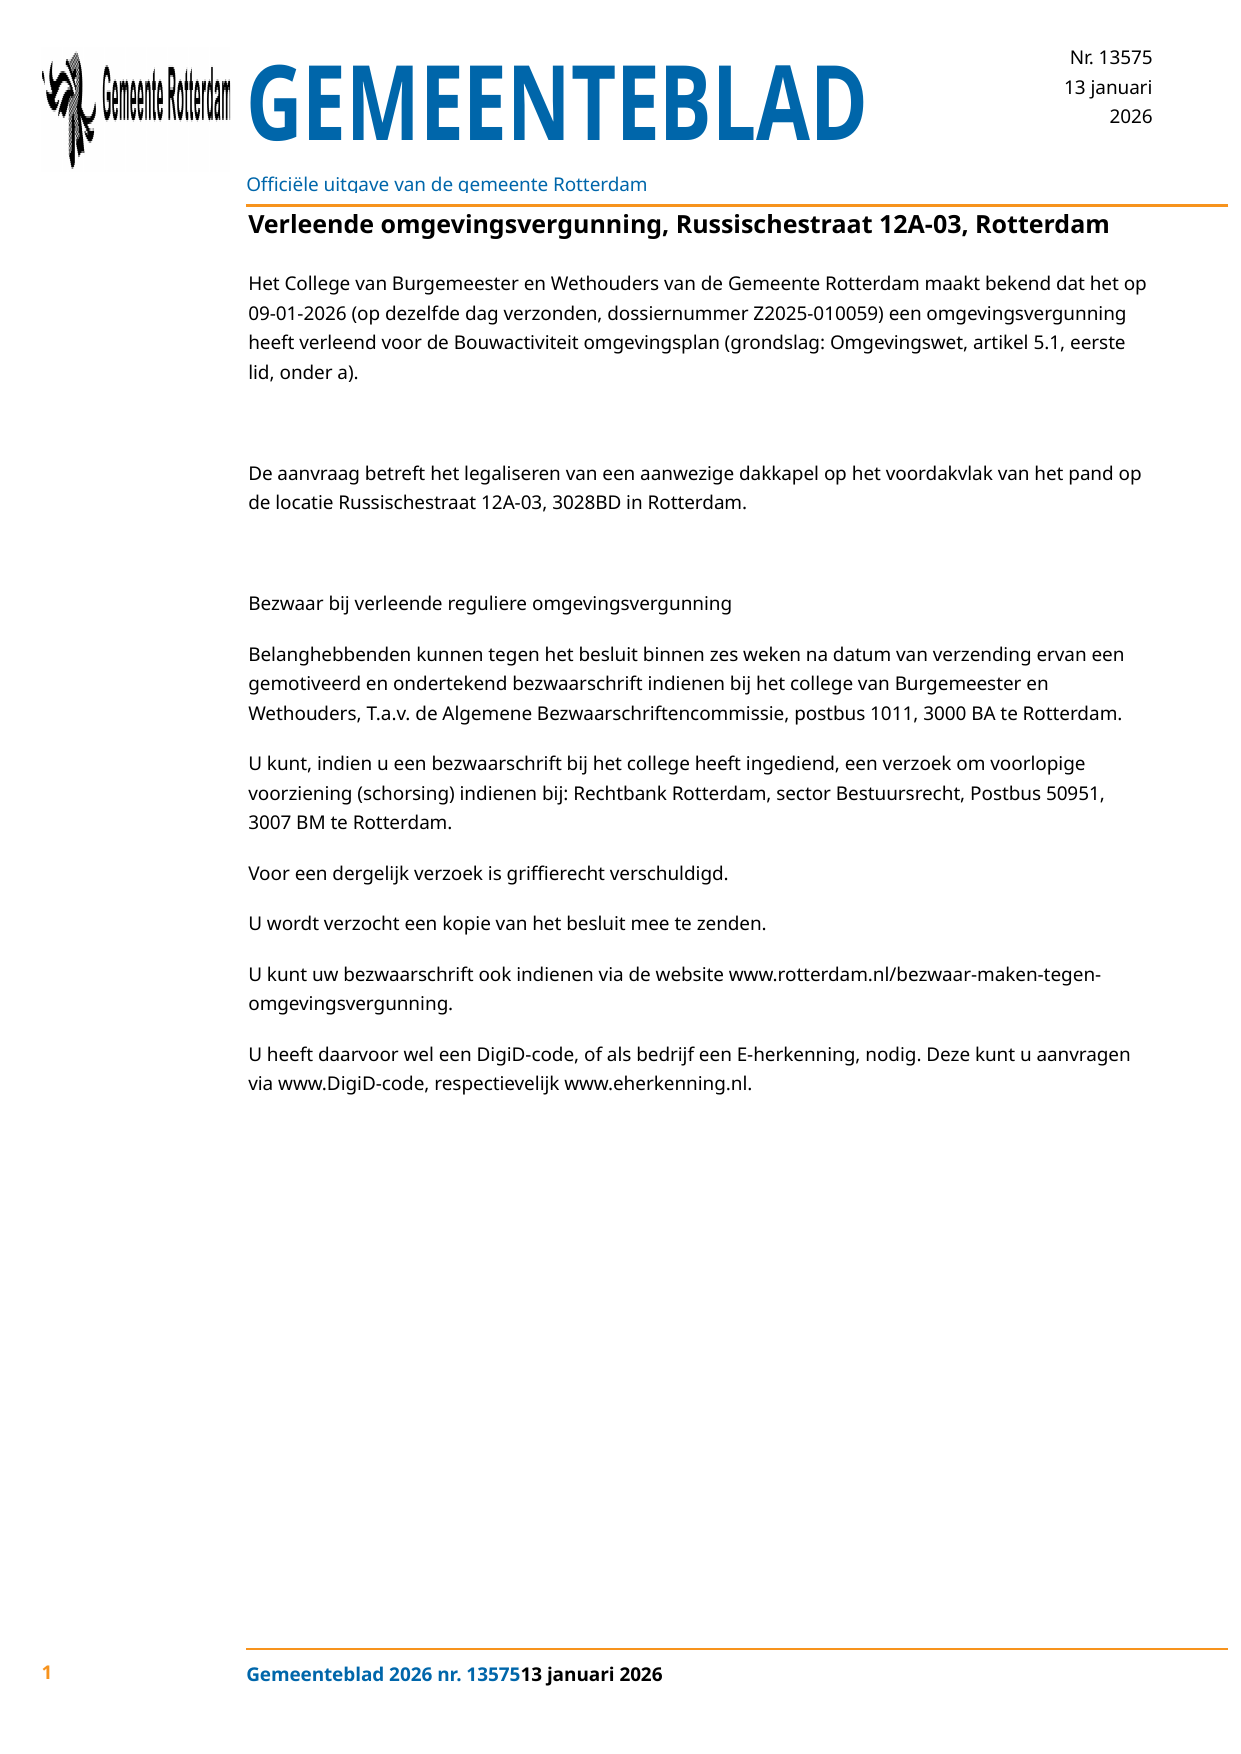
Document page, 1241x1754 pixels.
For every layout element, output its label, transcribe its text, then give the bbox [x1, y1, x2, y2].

text Bezwaar bij verleende reguliere omgevingsvergunning [248, 590, 1152, 616]
text De aanvraag betreft het legaliseren van een aanwezige dakkapel op het voordakvlak van het pand op de locatie Russischestraat 12A-03, 3028BD in Rotterdam. [248, 460, 1152, 515]
text U kunt uw bezwaarschrift ook indienen via de website www.rotterdam.nl/bezwaar-maken-tegen-omgevingsvergunning. [248, 961, 1152, 1016]
text Verleende omgevingsvergunning, Russischestraat 12A-03, Rotterdam [248, 207, 1152, 241]
text U wordt verzocht een kopie van het besluit mee te zenden. [248, 910, 1152, 936]
text Belanghebbenden kunnen tegen het besluit binnen zes weken na datum van verzending ervan een gemotiveerd en ondertekend bezwaarschrift indienen bij het college van Burgemeester en Wethouders, T.a.v. de Algemene Bezwaarschriftencommissie, postbus 1011, 3000 BA te Rotterdam. [248, 641, 1152, 726]
text U heeft daarvoor wel een DigiD-code, of als bedrijf een E-herkenning, nodig. Deze kunt u aanvragen via www.DigiD-code, respectievelijk www.eherkenning.nl. [248, 1041, 1152, 1096]
text Het College van Burgemeester en Wethouders van de Gemeente Rotterdam maakt bekend dat het op 09-01-2026 (op dezelfde dag verzonden, dossiernummer Z2025-010059) een omgevingsvergunning heeft verleend voor de Bouwactiviteit omgevingsplan (grondslag: Omgevingswet, artikel 5.1, eerste lid, onder a). [248, 270, 1152, 385]
text U kunt, indien u een bezwaarschrift bij het college heeft ingediend, een verzoek om voorlopige voorziening (schorsing) indienen bij: Rechtbank Rotterdam, sector Bestuursrecht, Postbus 50951, 3007 BM te Rotterdam. [248, 750, 1152, 835]
picture [41, 47, 231, 172]
text Voor een dergelijk verzoek is griffierecht verschuldigd. [248, 860, 1152, 886]
